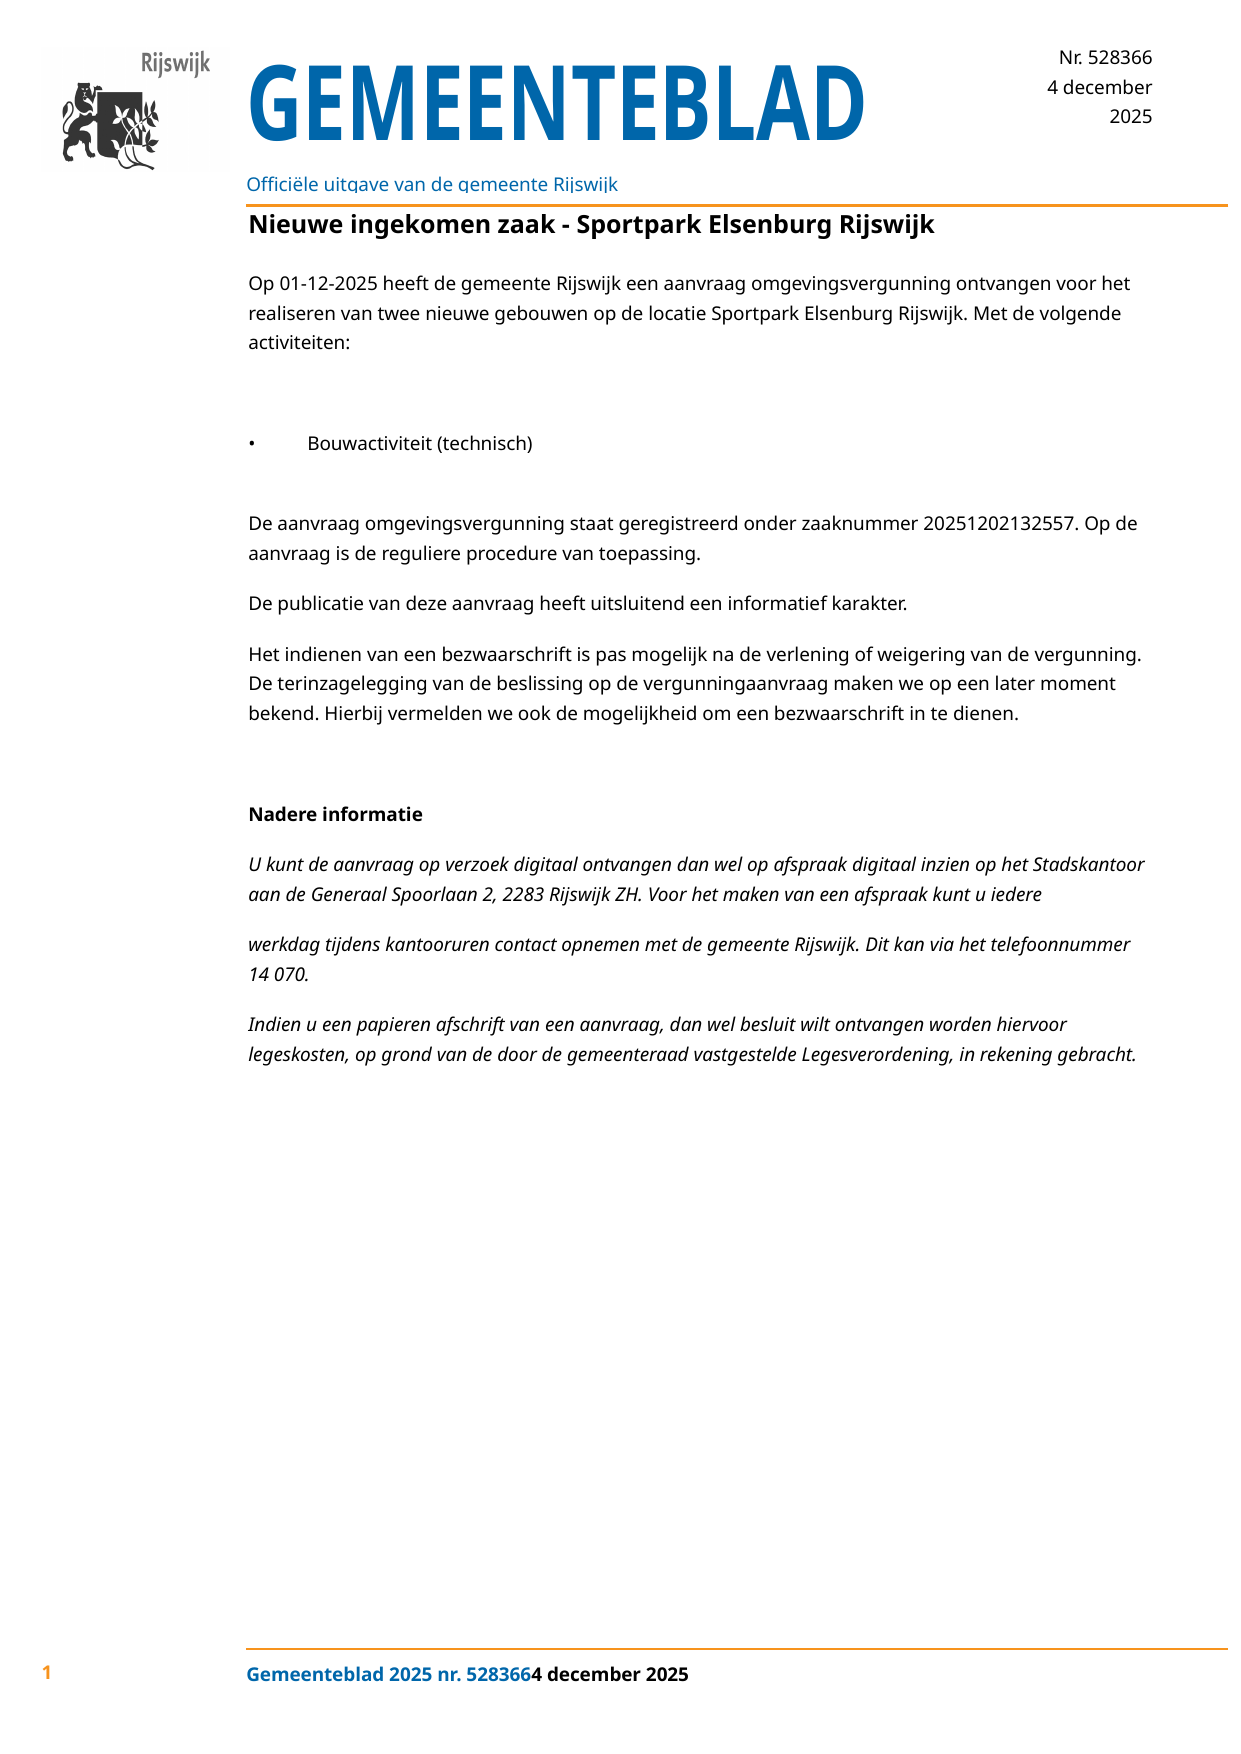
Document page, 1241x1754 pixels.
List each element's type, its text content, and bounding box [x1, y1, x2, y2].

text De aanvraag omgevingsvergunning staat geregistreerd onder zaaknummer 20251202132557. Op de aanvraag is de reguliere procedure van toepassing. [248, 510, 1152, 566]
text Nadere informatie [248, 801, 1152, 826]
text Op 01-12-2025 heeft de gemeente Rijswijk een aanvraag omgevingsvergunning ontvangen voor het realiseren van twee nieuwe gebouwen op de locatie Sportpark Elsenburg Rijswijk. Met de volgende activiteiten: [248, 270, 1152, 355]
text U kunt de aanvraag op verzoek digitaal ontvangen dan wel op afspraak digitaal inzien op het Stadskantoor aan de Generaal Spoorlaan 2, 2283 Rijswijk ZH. Voor het maken van een afspraak kunt u iedere [248, 851, 1152, 906]
picture [41, 47, 231, 172]
text Nieuwe ingekomen zaak - Sportpark Elsenburg Rijswijk [248, 207, 1152, 241]
list Bouwactiviteit (technisch) [248, 430, 1152, 456]
text Indien u een papieren afschrift van een aanvraag, dan wel besluit wilt ontvangen worden hiervoor legeskosten, op grond van de door de gemeenteraad vastgestelde Legesverordening, in rekening gebracht. [248, 1011, 1152, 1066]
text werkdag tijdens kantooruren contact opnemen met de gemeente Rijswijk. Dit kan via het telefoonnummer 14 070. [248, 931, 1152, 986]
text De publicatie van deze aanvraag heeft uitsluitend een informatief karakter. [248, 590, 1152, 616]
text Het indienen van een bezwaarschrift is pas mogelijk na de verlening of weigering van de vergunning. De terinzagelegging van de beslissing op de vergunningaanvraag maken we op een later moment bekend. Hierbij vermelden we ook de mogelijkheid om een bezwaarschrift in te dienen. [248, 641, 1152, 726]
